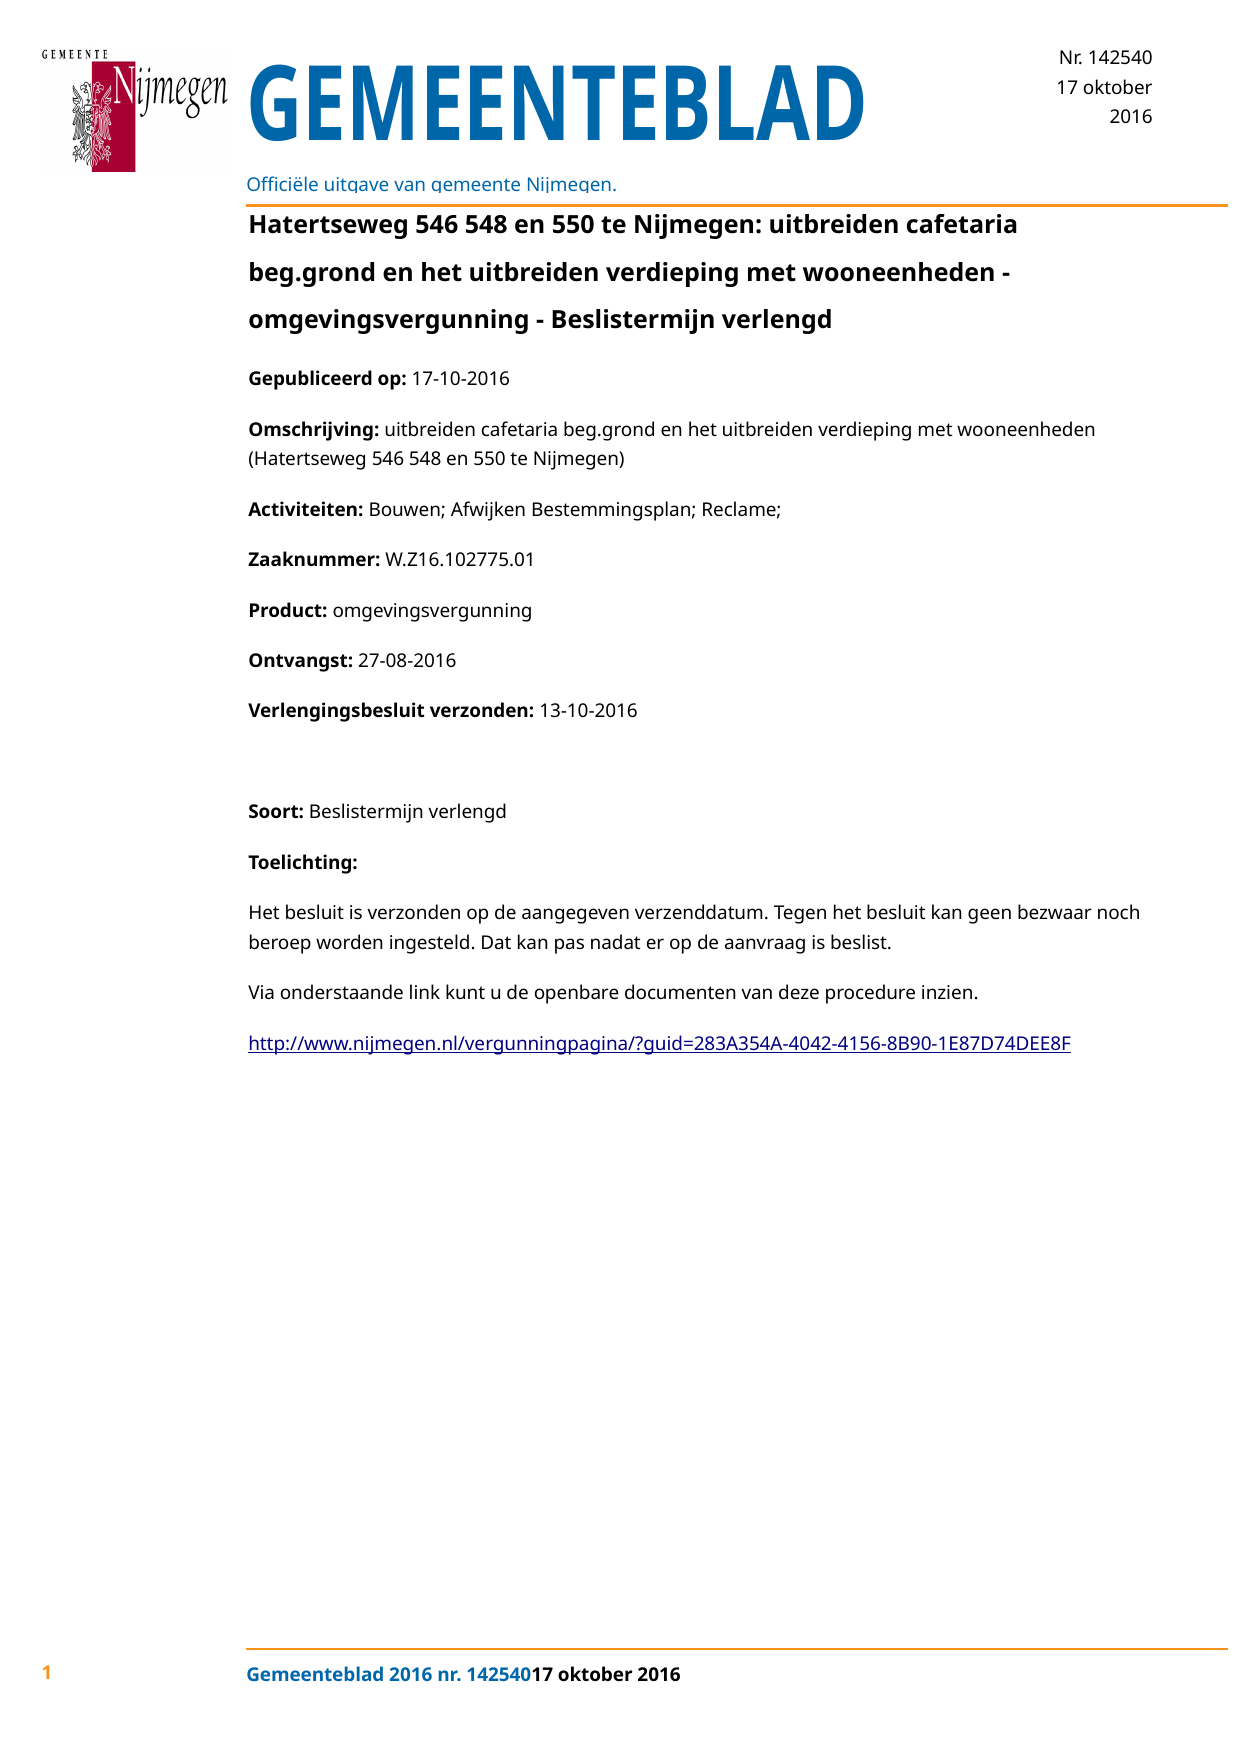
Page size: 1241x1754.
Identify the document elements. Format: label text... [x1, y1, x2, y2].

text http://www.nijmegen.nl/vergunningpagina/?guid=283A354A-4042-4156-8B90-1E87D74DEE8F [248, 1030, 1152, 1055]
text Via onderstaande link kunt u de openbare documenten van deze procedure inzien. [248, 979, 1152, 1005]
text Ontvangst: 27-08-2016 [248, 647, 1152, 673]
text Soort: Beslistermijn verlengd [248, 798, 1152, 824]
text Zaaknummer: W.Z16.102775.01 [248, 546, 1152, 572]
text Omschrijving: uitbreiden cafetaria beg.grond en het uitbreiden verdieping met wooneenheden (Hatertseweg 546 548 en 550 te Nijmegen) [248, 416, 1152, 471]
text Hatertseweg 546 548 en 550 te Nijmegen: uitbreiden cafetaria beg.grond en het uitbreiden verdieping met wooneenheden - omgevingsvergunning - Beslistermijn verlengd [248, 207, 1152, 336]
text Gepubliceerd op: 17-10-2016 [248, 366, 1152, 391]
text Het besluit is verzonden op de aangegeven verzenddatum. Tegen het besluit kan geen bezwaar noch beroep worden ingesteld. Dat kan pas nadat er op de aanvraag is beslist. [248, 899, 1152, 954]
text Verlengingsbesluit verzonden: 13-10-2016 [248, 698, 1152, 723]
text Activiteiten: Bouwen; Afwijken Bestemmingsplan; Reclame; [248, 496, 1152, 522]
text Toelichting: [248, 849, 1152, 874]
text Product: omgevingsvergunning [248, 597, 1152, 622]
picture [41, 47, 231, 172]
